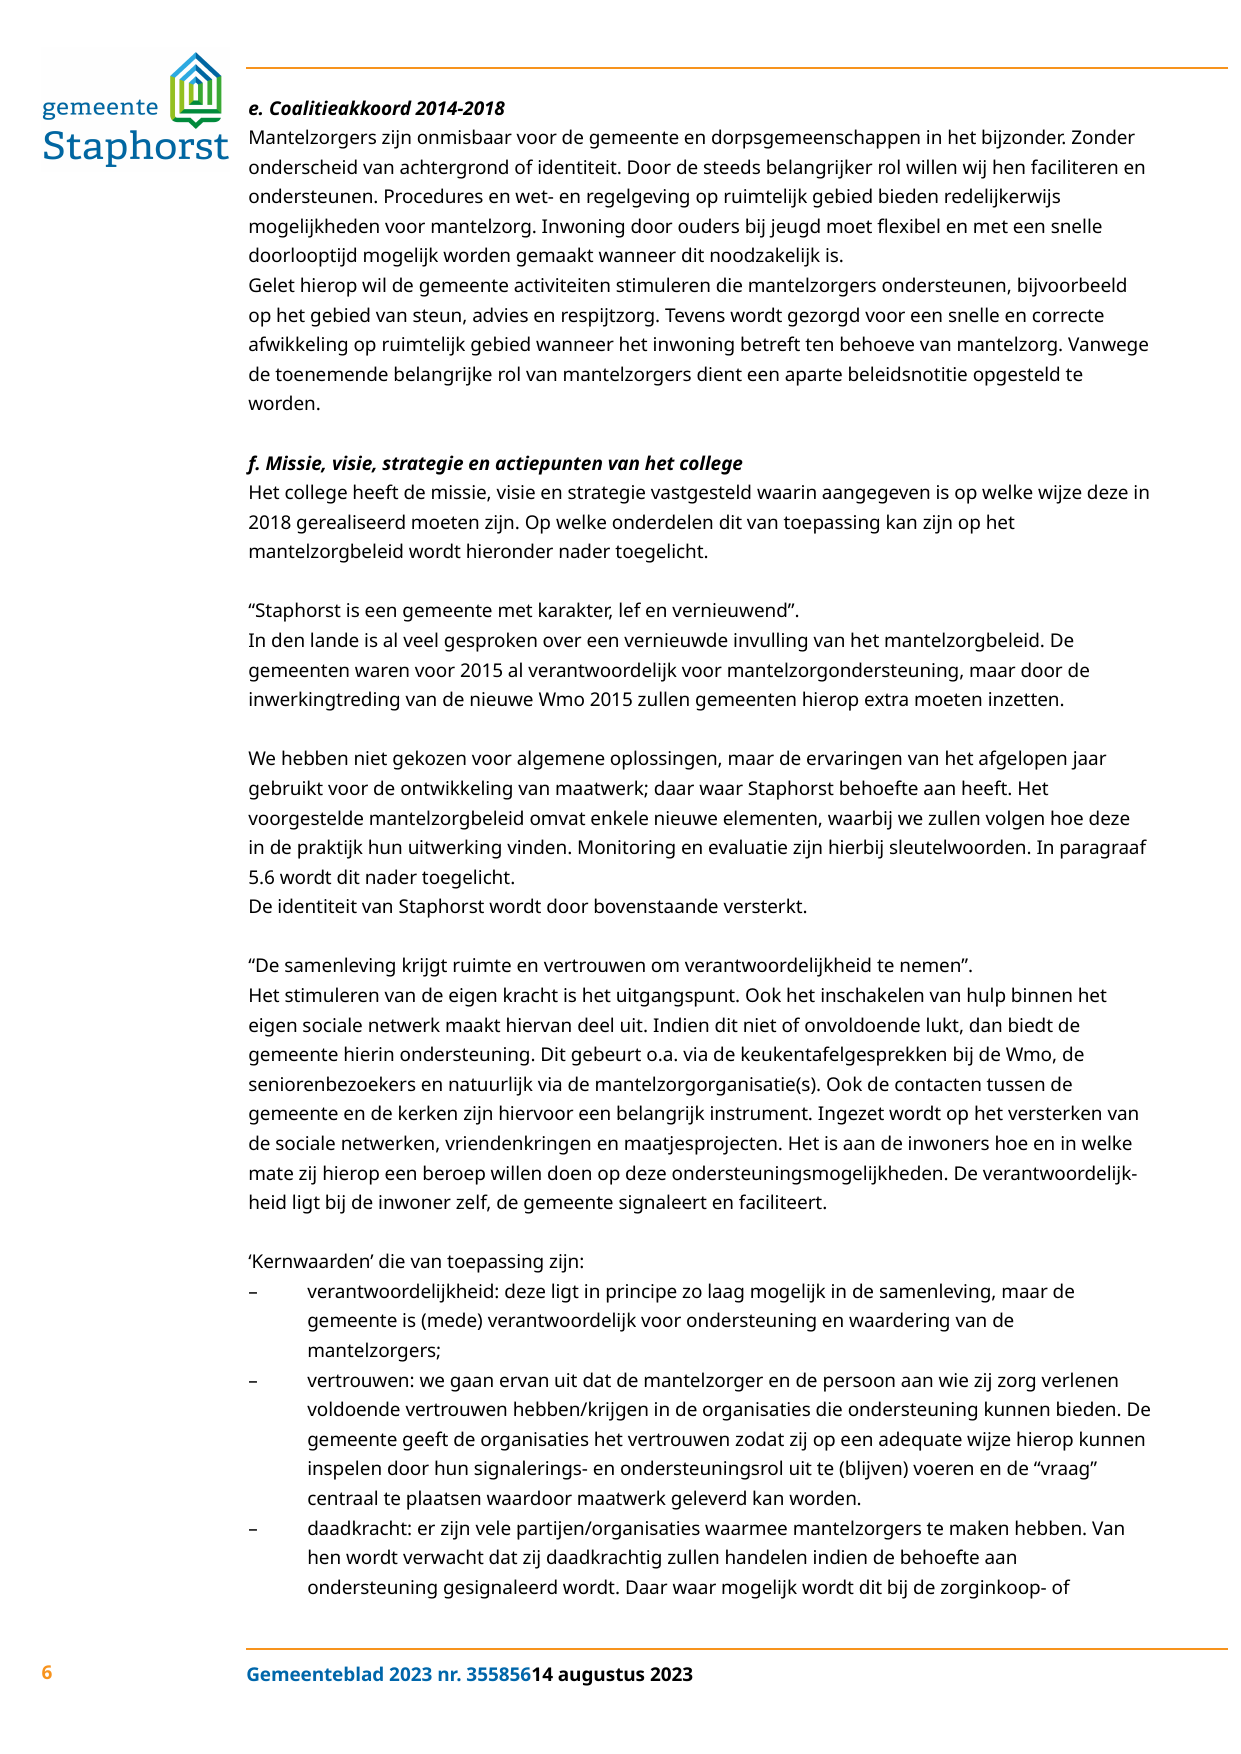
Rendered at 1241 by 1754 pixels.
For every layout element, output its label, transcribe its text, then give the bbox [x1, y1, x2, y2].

text We hebben niet gekozen voor algemene oplossingen, maar de ervaringen van het afgelopen jaar gebruikt voor de ontwikkeling van maatwerk; daar waar Staphorst behoefte aan heeft. Het voorgestelde mantelzorgbeleid omvat enkele nieuwe elementen, waarbij we zullen volgen hoe deze in de praktijk hun uitwerking vinden. Monitoring en evaluatie zijn hierbij sleutelwoorden. In paragraaf 5.6 wordt dit nader toegelicht. [248, 746, 1152, 890]
text e. Coalitieakkoord 2014-2018 [248, 95, 1152, 121]
text De identiteit van Staphorst wordt door bovenstaande versterkt. [248, 893, 1152, 919]
text Gelet hierop wil de gemeente activiteiten stimuleren die mantelzorgers ondersteunen, bijvoorbeeld op het gebied van steun, advies en respijtzorg. Tevens wordt gezorgd voor een snelle en correcte afwikkeling op ruimtelijk gebied wanneer het inwoning betreft ten behoeve van mantelzorg. Vanwege de toenemende belangrijke rol van mantelzorgers dient een aparte beleidsnotitie opgesteld te worden. [248, 272, 1152, 416]
text Het stimuleren van de eigen kracht is het uitgangspunt. Ook het inschakelen van hulp binnen het eigen sociale netwerk maakt hiervan deel uit. Indien dit niet of onvoldoende lukt, dan biedt de gemeente hierin ondersteuning. Dit gebeurt o.a. via de keukentafelgesprekken bij de Wmo, de seniorenbezoekers en natuurlijk via de mantelzorgorganisatie(s). Ook de contacten tussen de gemeente en de kerken zijn hiervoor een belangrijk instrument. Ingezet wordt op het versterken van de sociale netwerken, vriendenkringen en maatjesprojecten. Het is aan de inwoners hoe en in welke mate zij hierop een beroep willen doen op deze ondersteuningsmogelijkheden. De verantwoordelijk-heid ligt bij de inwoner zelf, de gemeente signaleert en faciliteert. [248, 982, 1152, 1215]
list vertrouwen: we gaan ervan uit dat de mantelzorger en de persoon aan wie zij zorg verlenen voldoende vertrouwen hebben/krijgen in de organisaties die ondersteuning kunnen bieden. De gemeente geeft de organisaties het vertrouwen zodat zij op een adequate wijze hierop kunnen inspelen door hun signalerings- en ondersteuningsrol uit te (blijven) voeren en de “vraag” centraal te plaatsen waardoor maatwerk geleverd kan worden. [248, 1367, 1152, 1511]
text ‘Kernwaarden’ die van toepassing zijn: [248, 1248, 1152, 1274]
text “De samenleving krijgt ruimte en vertrouwen om verantwoordelijkheid te nemen”. [248, 953, 1152, 978]
list daadkracht: er zijn vele partijen/organisaties waarmee mantelzorgers te maken hebben. Van hen wordt verwacht dat zij daadkrachtig zullen handelen indien de behoefte aan ondersteuning gesignaleerd wordt. Daar waar mogelijk wordt dit bij de zorginkoop- of [248, 1515, 1152, 1600]
list verantwoordelijkheid: deze ligt in principe zo laag mogelijk in de samenleving, maar de gemeente is (mede) verantwoordelijk voor ondersteuning en waardering van de mantelzorgers; [248, 1278, 1152, 1363]
text f. Missie, visie, strategie en actiepunten van het college [248, 450, 1152, 476]
text Het college heeft de missie, visie en strategie vastgesteld waarin aangegeven is op welke wijze deze in 2018 gerealiseerd moeten zijn. Op welke onderdelen dit van toepassing kan zijn op het mantelzorgbeleid wordt hieronder nader toegelicht. [248, 479, 1152, 564]
text “Staphorst is een gemeente met karakter, lef en vernieuwend”. [248, 598, 1152, 623]
text Mantelzorgers zijn onmisbaar voor de gemeente en dorpsgemeenschappen in het bijzonder. Zonder onderscheid van achtergrond of identiteit. Door de steeds belangrijker rol willen wij hen faciliteren en ondersteunen. Procedures en wet- en regelgeving op ruimtelijk gebied bieden redelijkerwijs mogelijkheden voor mantelzorg. Inwoning door ouders bij jeugd moet flexibel en met een snelle doorlooptijd mogelijk worden gemaakt wanneer dit noodzakelijk is. [248, 124, 1152, 268]
picture [41, 47, 231, 172]
text In den lande is al veel gesproken over een vernieuwde invulling van het mantelzorgbeleid. De gemeenten waren voor 2015 al verantwoordelijk voor mantelzorgondersteuning, maar door de inwerkingtreding van de nieuwe Wmo 2015 zullen gemeenten hierop extra moeten inzetten. [248, 627, 1152, 712]
